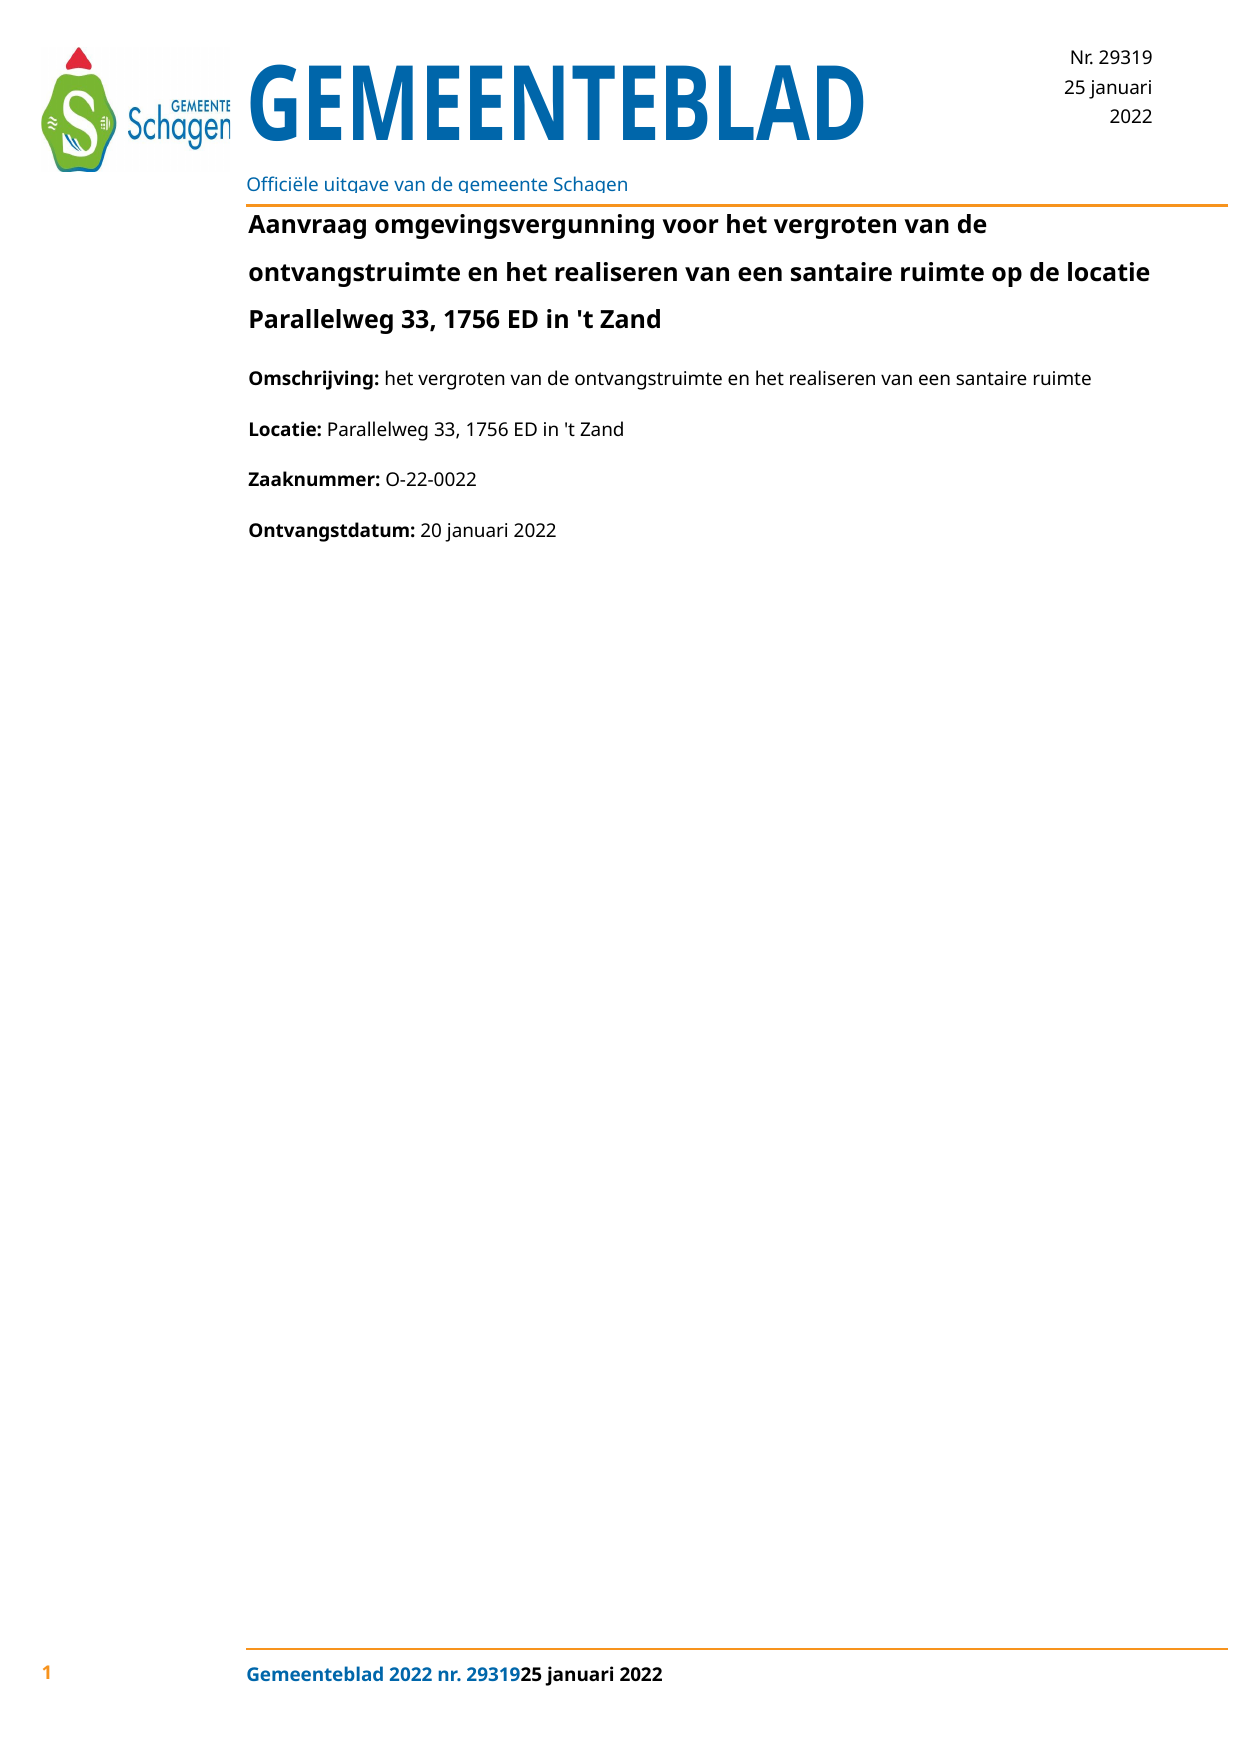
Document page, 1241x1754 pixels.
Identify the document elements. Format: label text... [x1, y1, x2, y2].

text Ontvangstdatum: 20 januari 2022 [248, 517, 1152, 542]
text Aanvraag omgevingsvergunning voor het vergroten van de ontvangstruimte en het realiseren van een santaire ruimte op de locatie Parallelweg 33, 1756 ED in 't Zand [248, 207, 1152, 336]
text Locatie: Parallelweg 33, 1756 ED in 't Zand [248, 416, 1152, 442]
text Omschrijving: het vergroten van de ontvangstruimte en het realiseren van een santaire ruimte [248, 366, 1152, 391]
picture [41, 47, 231, 172]
text Zaaknummer: O-22-0022 [248, 466, 1152, 492]
